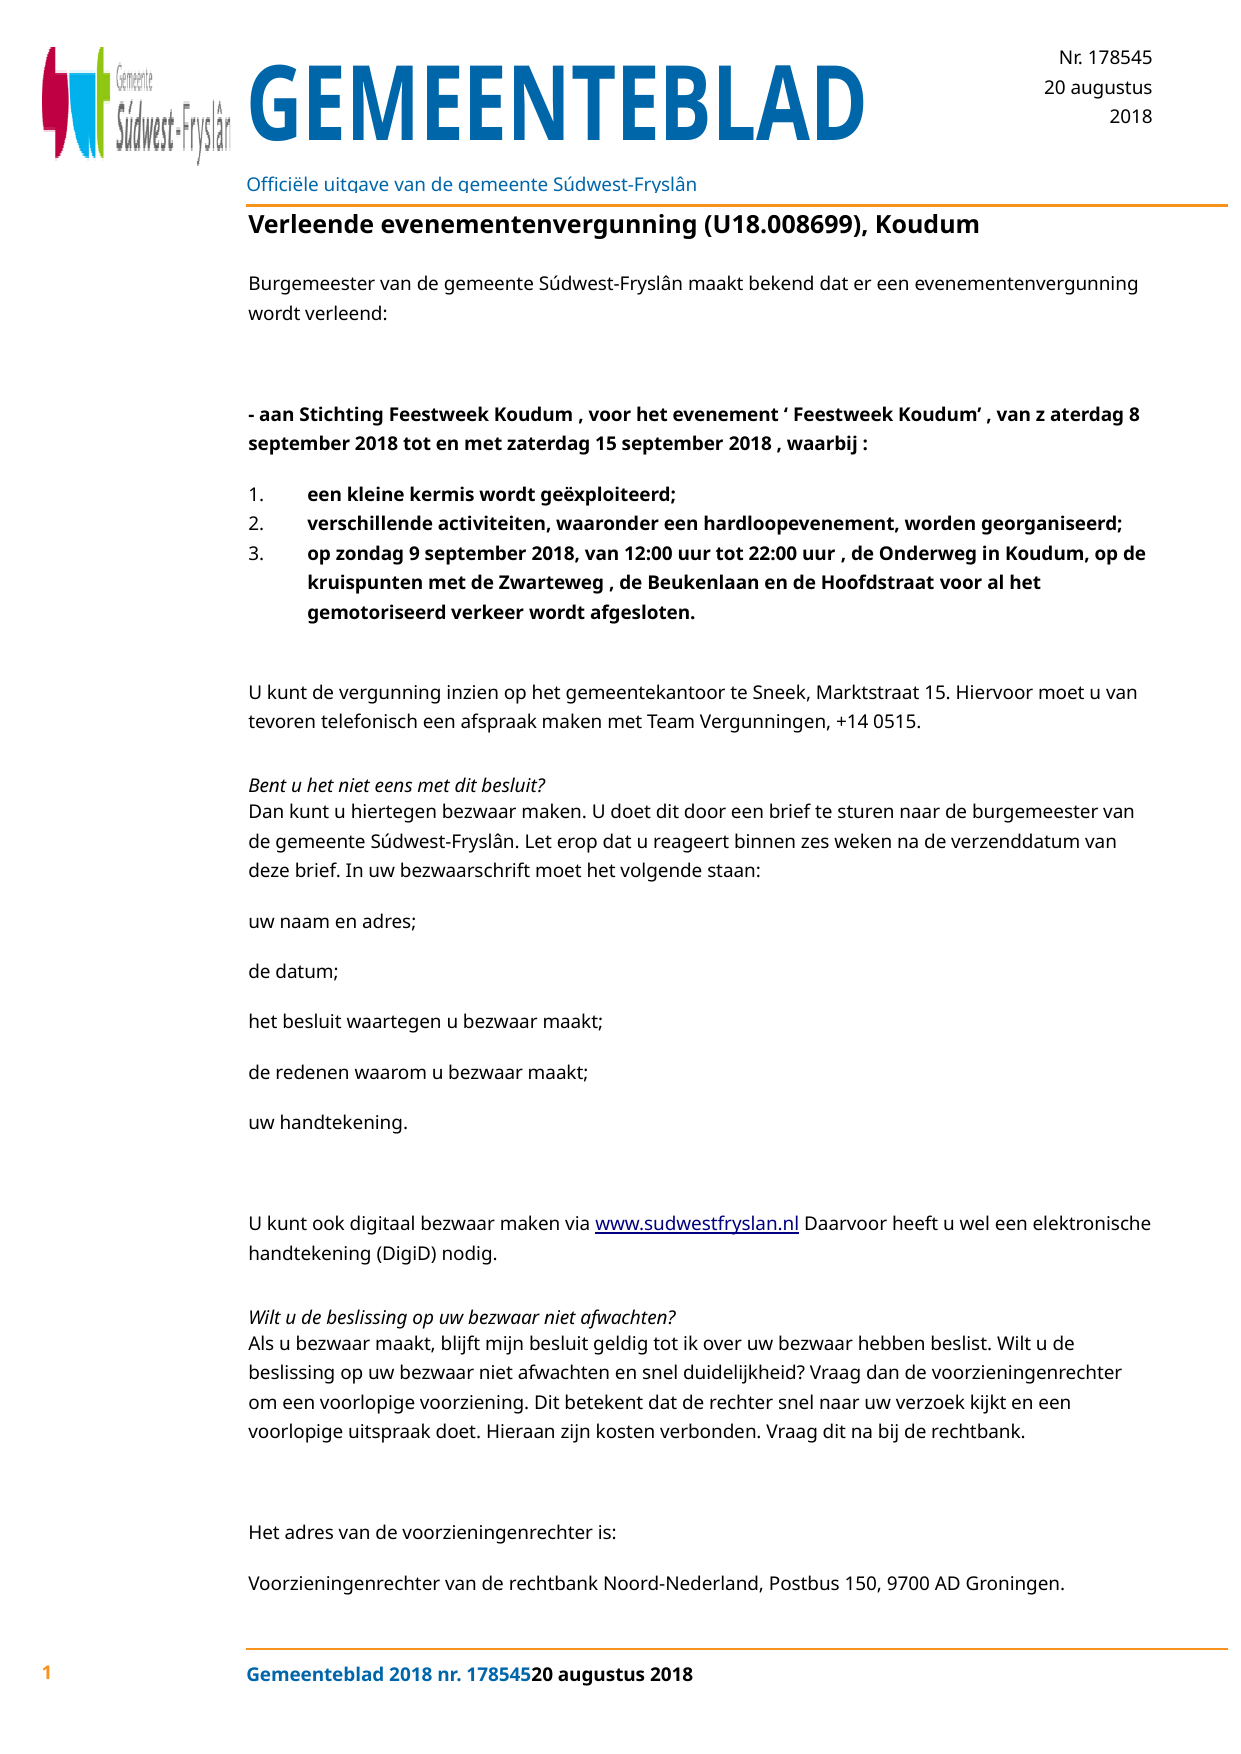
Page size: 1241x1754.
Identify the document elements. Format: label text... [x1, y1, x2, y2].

text U kunt ook digitaal bezwaar maken via www.sudwestfryslan.nl Daarvoor heeft u wel een elektronische handtekening (DigiD) nodig. [248, 1210, 1152, 1266]
text - aan Stichting Feestweek Koudum , voor het evenement ‘ Feestweek Koudum’ , van z aterdag 8 september 2018 tot en met zaterdag 15 september 2018 , waarbij : [248, 401, 1152, 456]
text Als u bezwaar maakt, blijft mijn besluit geldig tot ik over uw bezwaar hebben beslist. Wilt u de beslissing op uw bezwaar niet afwachten en snel duidelijkheid? Vraag dan de voorzieningenrechter om een voorlopige voorziening. Dit betekent dat de rechter snel naar uw verzoek kijkt en een voorlopige uitspraak doet. Hieraan zijn kosten verbonden. Vraag dit na bij de rechtbank. [248, 1330, 1152, 1444]
text Dan kunt u hiertegen bezwaar maken. U doet dit door een brief te sturen naar de burgemeester van de gemeente Súdwest-Fryslân. Let erop dat u reageert binnen zes weken na de verzenddatum van deze brief. In uw bezwaarschrift moet het volgende staan: [248, 798, 1152, 883]
list op zondag 9 september 2018, van 12:00 uur tot 22:00 uur , de Onderweg in Koudum, op de kruispunten met de Zwarteweg , de Beukenlaan en de Hoofdstraat voor al het gemotoriseerd verkeer wordt afgesloten. [248, 540, 1152, 625]
text het besluit waartegen u bezwaar maakt; [248, 1009, 1152, 1034]
text uw handtekening. [248, 1109, 1152, 1135]
text Voorzieningenrechter van de rechtbank Noord-Nederland, Postbus 150, 9700 AD Groningen. [248, 1570, 1152, 1595]
text Het adres van de voorzieningenrechter is: [248, 1519, 1152, 1545]
text Wilt u de beslissing op uw bezwaar niet afwachten? [248, 1304, 1152, 1330]
picture [41, 47, 231, 172]
text de redenen waarom u bezwaar maakt; [248, 1059, 1152, 1085]
text Bent u het niet eens met dit besluit? [248, 773, 1152, 798]
text de datum; [248, 958, 1152, 984]
list verschillende activiteiten, waaronder een hardloopevenement, worden georganiseerd; [248, 510, 1152, 536]
text Burgemeester van de gemeente Súdwest-Fryslân maakt bekend dat er een evenementenvergunning wordt verleend: [248, 270, 1152, 326]
text U kunt de vergunning inzien op het gemeentekantoor te Sneek, Marktstraat 15. Hiervoor moet u van tevoren telefonisch een afspraak maken met Team Vergunningen, +14 0515. [248, 679, 1152, 734]
text uw naam en adres; [248, 908, 1152, 934]
list een kleine kermis wordt geëxploiteerd; [248, 481, 1152, 506]
text Verleende evenementenvergunning (U18.008699), Koudum [248, 207, 1152, 241]
